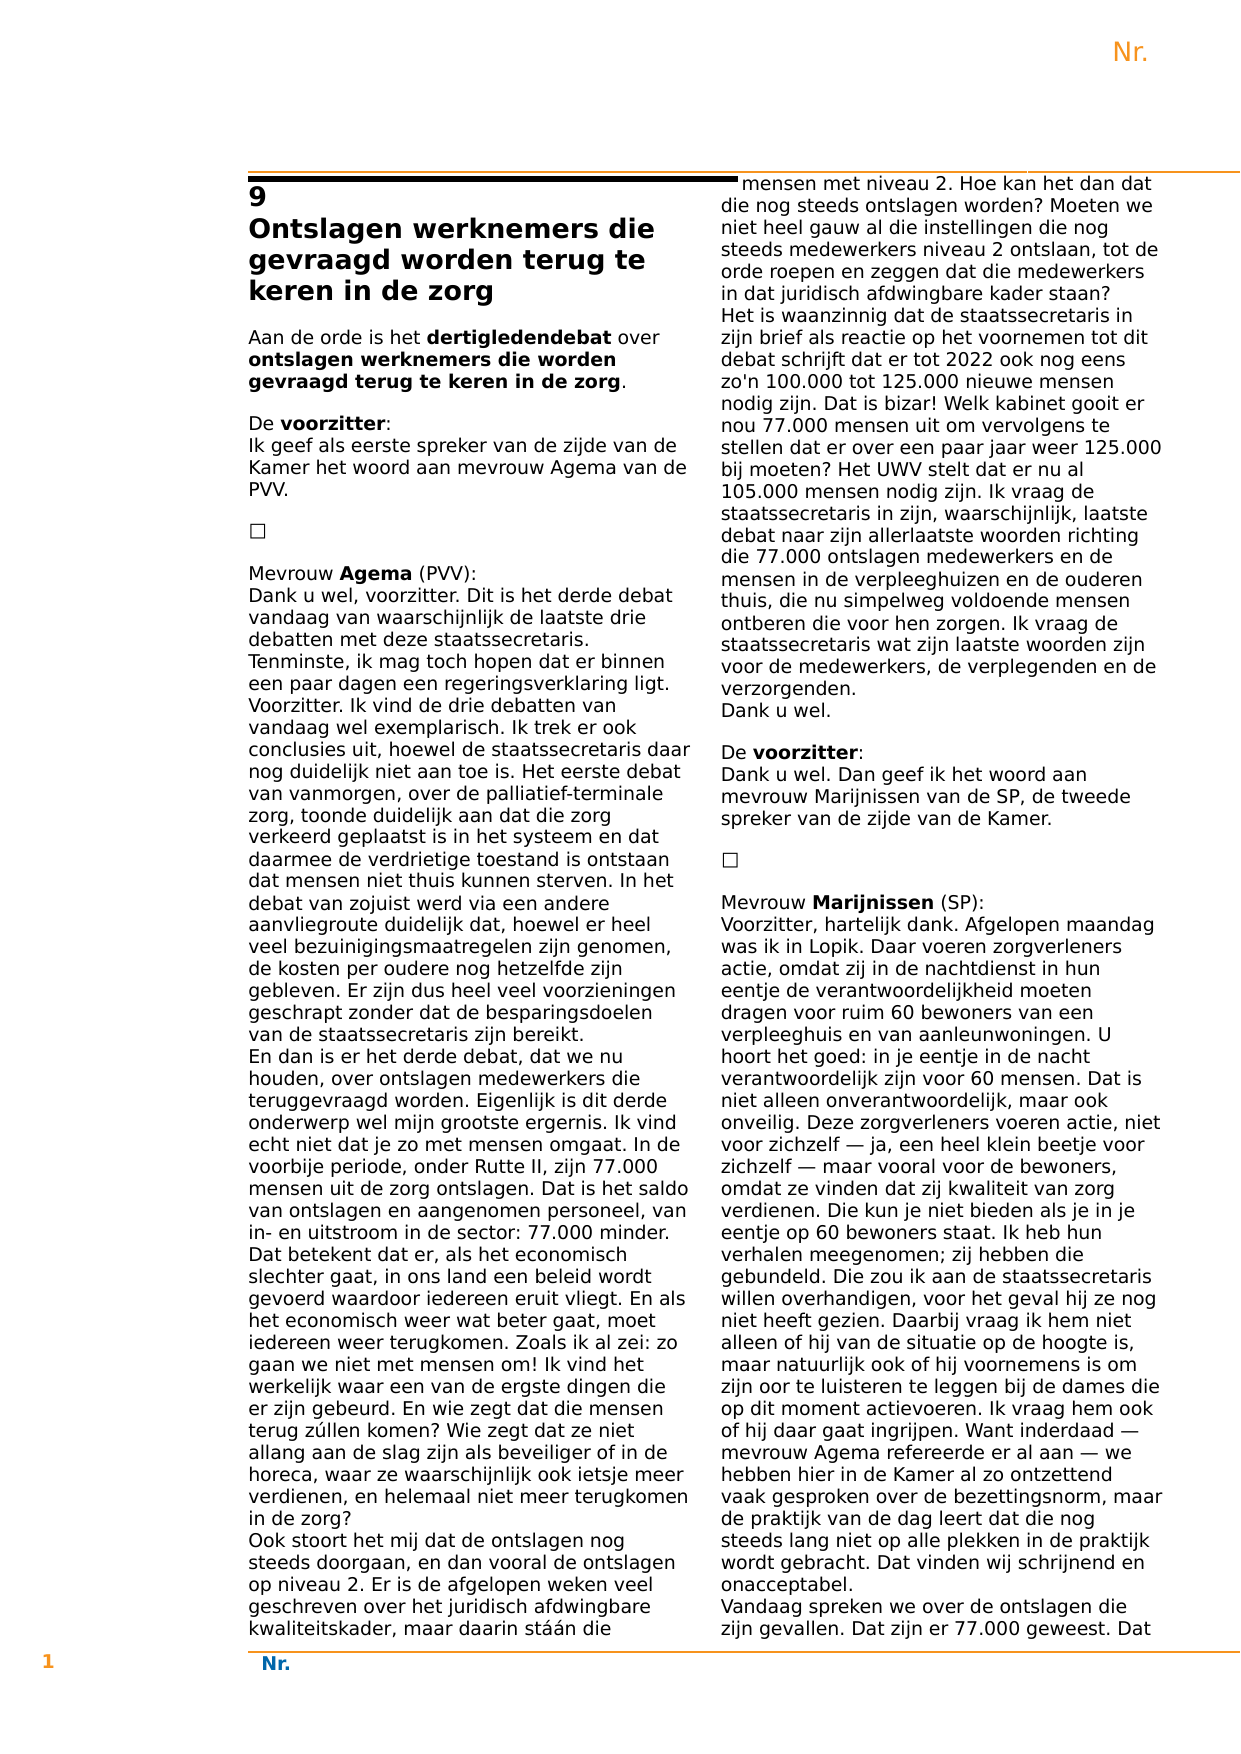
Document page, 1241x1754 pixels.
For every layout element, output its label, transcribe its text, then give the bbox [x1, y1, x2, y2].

text Vandaag spreken we over de ontslagen die zijn gevallen. Dat zijn er 77.000 geweest. Dat [721, 1596, 1163, 1639]
text Voorzitter. Ik vind de drie debatten van vandaag wel exemplarisch. Ik trek er ook conclusies uit, hoewel de staatssecretaris daar nog duidelijk niet aan toe is. Het eerste debat van vanmorgen, over de palliatief-terminale zorg, toonde duidelijk aan dat die zorg verkeerd geplaatst is in het systeem en dat daarmee de verdrietige toestand is ontstaan dat mensen niet thuis kunnen sterven. In het debat van zojuist werd via een andere aanvliegroute duidelijk dat, hoewel er heel veel bezuinigingsmaatregelen zijn genomen, de kosten per oudere nog hetzelfde zijn gebleven. Er zijn dus heel veel voorzieningen geschrapt zonder dat de besparingsdoelen van de staatssecretaris zijn bereikt. [248, 694, 691, 1046]
text Aan de orde is het dertigledendebat over ontslagen werknemers die worden gevraagd terug te keren in de zorg. [248, 327, 691, 393]
text Dank u wel. [721, 700, 1163, 722]
text Mevrouw Marijnissen (SP): [721, 892, 1163, 914]
text ⬜ [721, 850, 1163, 872]
text En dan is er het derde debat, dat we nu houden, over ontslagen medewerkers die teruggevraagd worden. Eigenlijk is dit derde onderwerp wel mijn grootste ergernis. Ik vind echt niet dat je zo met mensen omgaat. In de voorbije periode, onder Rutte II, zijn 77.000 mensen uit de zorg ontslagen. Dat is het saldo van ontslagen en aangenomen personeel, van in- en uitstroom in de sector: 77.000 minder. Dat betekent dat er, als het economisch slechter gaat, in ons land een beleid wordt gevoerd waardoor iedereen eruit vliegt. En als het economisch weer wat beter gaat, moet iedereen weer terugkomen. Zoals ik al zei: zo gaan we niet met mensen om! Ik vind het werkelijk waar een van de ergste dingen die er zijn gebeurd. En wie zegt dat die mensen terug zúllen komen? Wie zegt dat ze niet allang aan de slag zijn als beveiliger of in de horeca, waar ze waarschijnlijk ook ietsje meer verdienen, en helemaal niet meer terugkomen in de zorg? [248, 1046, 691, 1530]
text De voorzitter: [248, 413, 691, 435]
text Dank u wel. Dan geef ik het woord aan mevrouw Marijnissen van de SP, de tweede spreker van de zijde van de Kamer. [721, 764, 1163, 830]
text Voorzitter, hartelijk dank. Afgelopen maandag was ik in Lopik. Daar voeren zorgverleners actie, omdat zij in de nachtdienst in hun eentje de verantwoordelijkheid moeten dragen voor ruim 60 bewoners van een verpleeghuis en van aanleunwoningen. U hoort het goed: in je eentje in de nacht verantwoordelijk zijn voor 60 mensen. Dat is niet alleen onverantwoordelijk, maar ook onveilig. Deze zorgverleners voeren actie, niet voor zichzelf — ja, een heel klein beetje voor zichzelf — maar vooral voor de bewoners, omdat ze vinden dat zij kwaliteit van zorg verdienen. Die kun je niet bieden als je in je eentje op 60 bewoners staat. Ik heb hun verhalen meegenomen; zij hebben die gebundeld. Die zou ik aan de staatssecretaris willen overhandigen, voor het geval hij ze nog niet heeft gezien. Daarbij vraag ik hem niet alleen of hij van de situatie op de hoogte is, maar natuurlijk ook of hij voornemens is om zijn oor te luisteren te leggen bij de dames die op dit moment actievoeren. Ik vraag hem ook of hij daar gaat ingrijpen. Want inderdaad — mevrouw Agema refereerde er al aan — we hebben hier in de Kamer al zo ontzettend vaak gesproken over de bezettingsnorm, maar de praktijk van de dag leert dat die nog steeds lang niet op alle plekken in de praktijk wordt gebracht. Dat vinden wij schrijnend en onacceptabel. [721, 914, 1163, 1596]
text Mevrouw Agema (PVV): [248, 563, 691, 585]
text De voorzitter: [721, 742, 1163, 764]
text mensen met niveau 2. Hoe kan het dan dat die nog steeds ontslagen worden? Moeten we niet heel gauw al die instellingen die nog steeds medewerkers niveau 2 ontslaan, tot de orde roepen en zeggen dat die medewerkers in dat juridisch afdwingbare kader staan? [721, 173, 1163, 305]
title 9 Ontslagen werknemers die gevraagd worden terug te keren in de zorg [248, 182, 691, 307]
text ⬜ [248, 521, 691, 543]
text Het is waanzinnig dat de staatssecretaris in zijn brief als reactie op het voornemen tot dit debat schrijft dat er tot 2022 ook nog eens zo'n 100.000 tot 125.000 nieuwe mensen nodig zijn. Dat is bizar! Welk kabinet gooit er nou 77.000 mensen uit om vervolgens te stellen dat er over een paar jaar weer 125.000 bij moeten? Het UWV stelt dat er nu al 105.000 mensen nodig zijn. Ik vraag de staatssecretaris in zijn, waarschijnlijk, laatste debat naar zijn allerlaatste woorden richting die 77.000 ontslagen medewerkers en de mensen in de verpleeghuizen en de ouderen thuis, die nu simpelweg voldoende mensen ontberen die voor hen zorgen. Ik vraag de staatssecretaris wat zijn laatste woorden zijn voor de medewerkers, de verplegenden en de verzorgenden. [721, 305, 1163, 700]
text Dank u wel, voorzitter. Dit is het derde debat vandaag van waarschijnlijk de laatste drie debatten met deze staatssecretaris. Tenminste, ik mag toch hopen dat er binnen een paar dagen een regeringsverklaring ligt. [248, 585, 691, 694]
text Ik geef als eerste spreker van de zijde van de Kamer het woord aan mevrouw Agema van de PVV. [248, 435, 691, 501]
text Ook stoort het mij dat de ontslagen nog steeds doorgaan, en dan vooral de ontslagen op niveau 2. Er is de afgelopen weken veel geschreven over het juridisch afdwingbare kwaliteitskader, maar daarin stáán die [248, 1530, 691, 1640]
